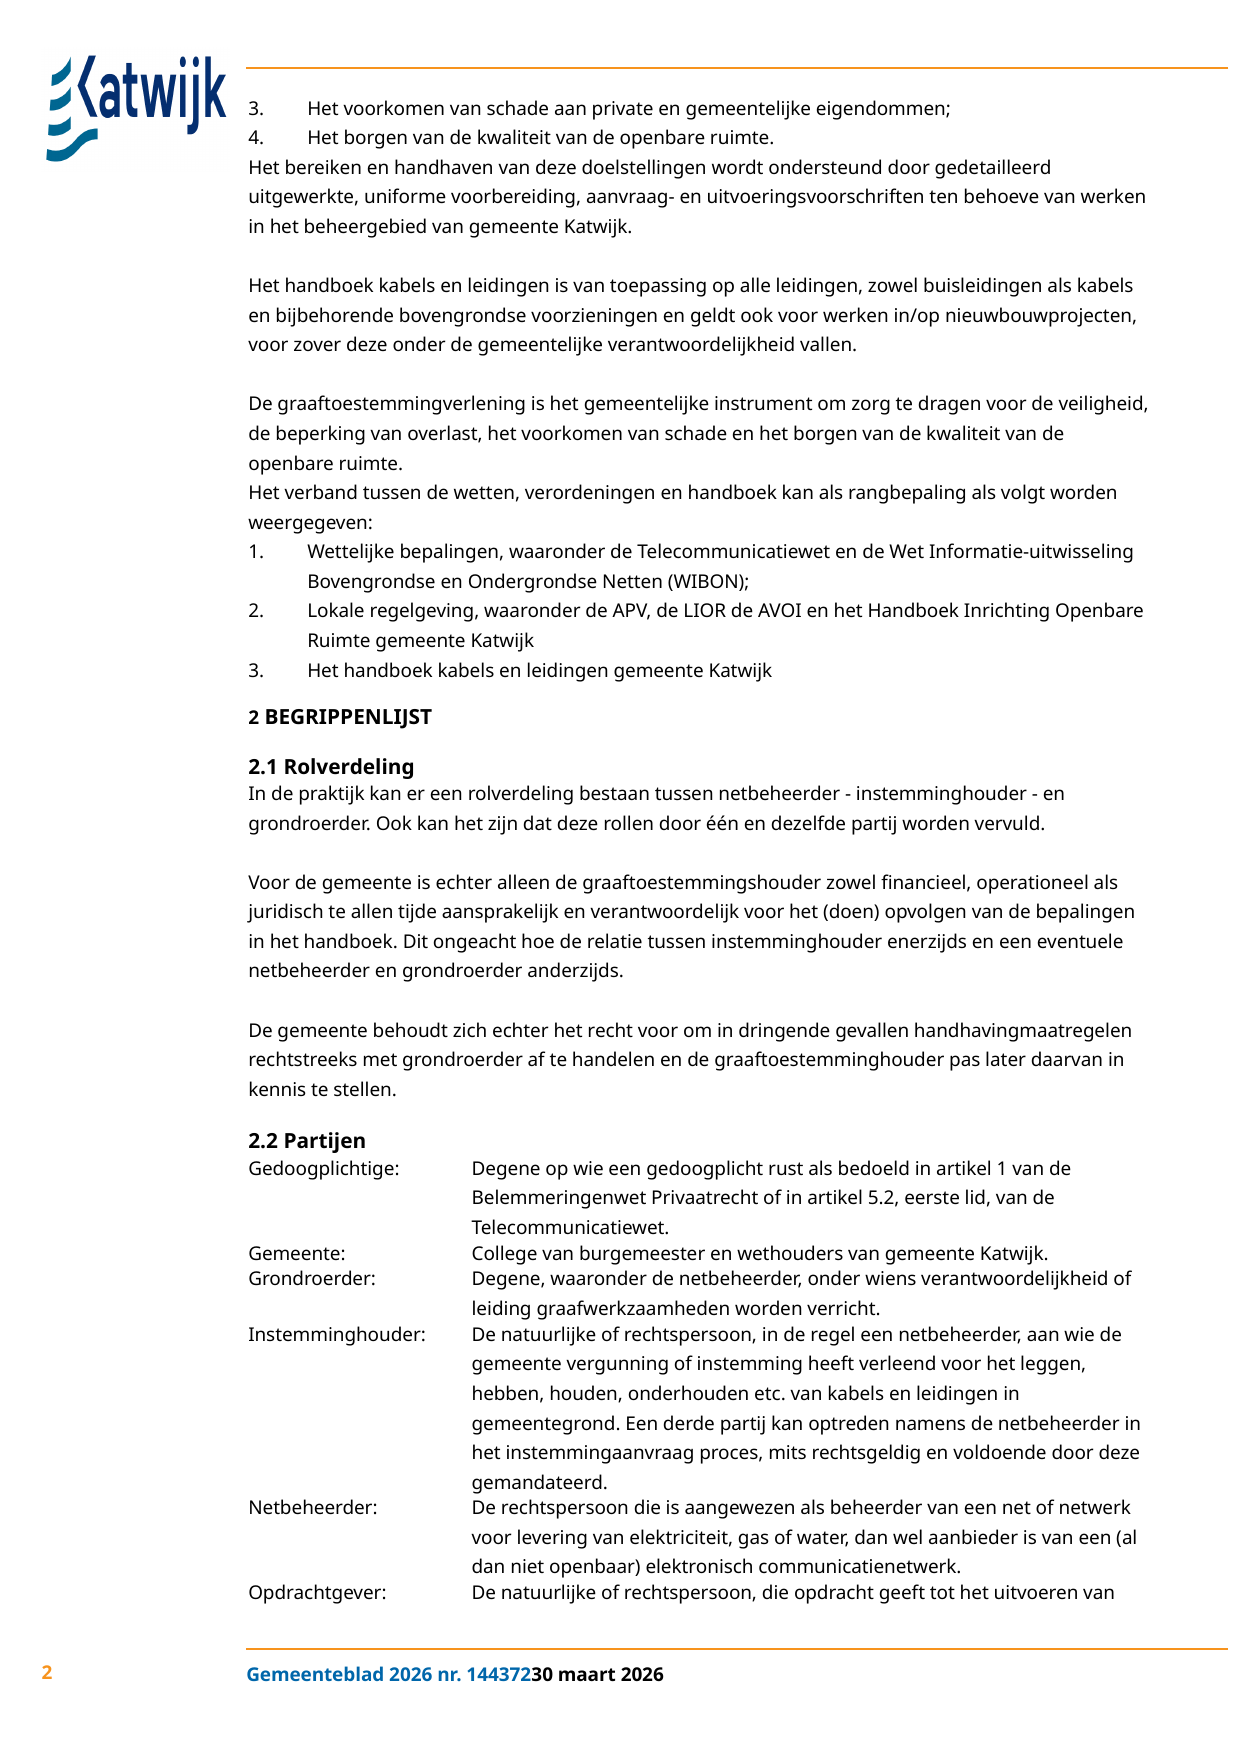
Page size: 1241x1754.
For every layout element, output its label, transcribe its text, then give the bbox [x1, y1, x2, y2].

table_cell De natuurlijke of rechtspersoon, die opdracht geeft tot het uitvoeren van [471, 1580, 1152, 1605]
table_cell College van burgemeester en wethouders van gemeente Katwijk. [471, 1240, 1152, 1266]
text Het bereiken en handhaven van deze doelstellingen wordt ondersteund door gedetailleerd uitgewerkte, uniforme voorbereiding, aanvraag- en uitvoeringsvoorschriften ten behoeve van werken in het beheergebied van gemeente Katwijk. [248, 154, 1152, 239]
table_cell Gemeente: [248, 1240, 471, 1266]
table_header Degene op wie een gedoogplicht rust als bedoeld in artikel 1 van de Belemmeringenwet Privaatrecht of in artikel 5.2, eerste lid, van de Telecommunicatiewet. [471, 1155, 1152, 1240]
text Voor de gemeente is echter alleen de graaftoestemmingshouder zowel financieel, operationeel als juridisch te allen tijde aansprakelijk en verantwoordelijk voor het (doen) opvolgen van de bepalingen in het handboek. Dit ongeacht hoe de relatie tussen instemminghouder enerzijds en een eventuele netbeheerder en grondroerder anderzijds. [248, 869, 1152, 983]
text De graaftoestemmingverlening is het gemeentelijke instrument om zorg te dragen voor de veiligheid, de beperking van overlast, het voorkomen van schade en het borgen van de kwaliteit van de openbare ruimte. [248, 391, 1152, 476]
list Het handboek kabels en leidingen gemeente Katwijk [248, 657, 1152, 683]
text 2.2 Partijen [248, 1126, 1152, 1155]
list Wettelijke bepalingen, waaronder de Telecommunicatiewet en de Wet Informatie-uitwisseling Bovengrondse en Ondergrondse Netten (WIBON); [248, 538, 1152, 594]
list Het voorkomen van schade aan private en gemeentelijke eigendommen; [248, 95, 1152, 121]
list Lokale regelgeving, waaronder de APV, de LIOR de AVOI en het Handboek Inrichting Openbare Ruimte gemeente Katwijk [248, 598, 1152, 653]
text 2 BEGRIPPENLIJST [248, 702, 1152, 731]
picture [41, 47, 231, 172]
text Het handboek kabels en leidingen is van toepassing op alle leidingen, zowel buisleidingen als kabels en bijbehorende bovengrondse voorzieningen en geldt ook voor werken in/op nieuwbouwprojecten, voor zover deze onder de gemeentelijke verantwoordelijkheid vallen. [248, 272, 1152, 357]
text De gemeente behoudt zich echter het recht voor om in dringende gevallen handhavingmaatregelen rechtstreeks met grondroerder af te handelen en de graaftoestemminghouder pas later daarvan in kennis te stellen. [248, 1017, 1152, 1102]
table_cell Degene, waaronder de netbeheerder, onder wiens verantwoordelijkheid of leiding graafwerkzaamheden worden verricht. [471, 1266, 1152, 1321]
text In de praktijk kan er een rolverdeling bestaan tussen netbeheerder - instemminghouder - en grondroerder. Ook kan het zijn dat deze rollen door één en dezelfde partij worden vervuld. [248, 780, 1152, 836]
table_cell Grondroerder: [248, 1266, 471, 1321]
table_cell De rechtspersoon die is aangewezen als beheerder van een net of netwerk voor levering van elektriciteit, gas of water, dan wel aanbieder is van een (al dan niet openbaar) elektronisch communicatienetwerk. [471, 1495, 1152, 1579]
table_cell Netbeheerder: [248, 1495, 471, 1579]
list Het borgen van de kwaliteit van de openbare ruimte. [248, 124, 1152, 150]
text 2.1 Rolverdeling [248, 752, 1152, 780]
table_header Gedoogplichtige: [248, 1155, 471, 1240]
table_cell Opdrachtgever: [248, 1580, 471, 1605]
table_cell Instemminghouder: [248, 1321, 471, 1494]
text Het verband tussen de wetten, verordeningen en handboek kan als rangbepaling als volgt worden weergegeven: [248, 479, 1152, 535]
table_cell De natuurlijke of rechtspersoon, in de regel een netbeheerder, aan wie de gemeente vergunning of instemming heeft verleend voor het leggen, hebben, houden, onderhouden etc. van kabels en leidingen in gemeentegrond. Een derde partij kan optreden namens de netbeheerder in het instemmingaanvraag proces, mits rechtsgeldig en voldoende door deze gemandateerd. [471, 1321, 1152, 1494]
